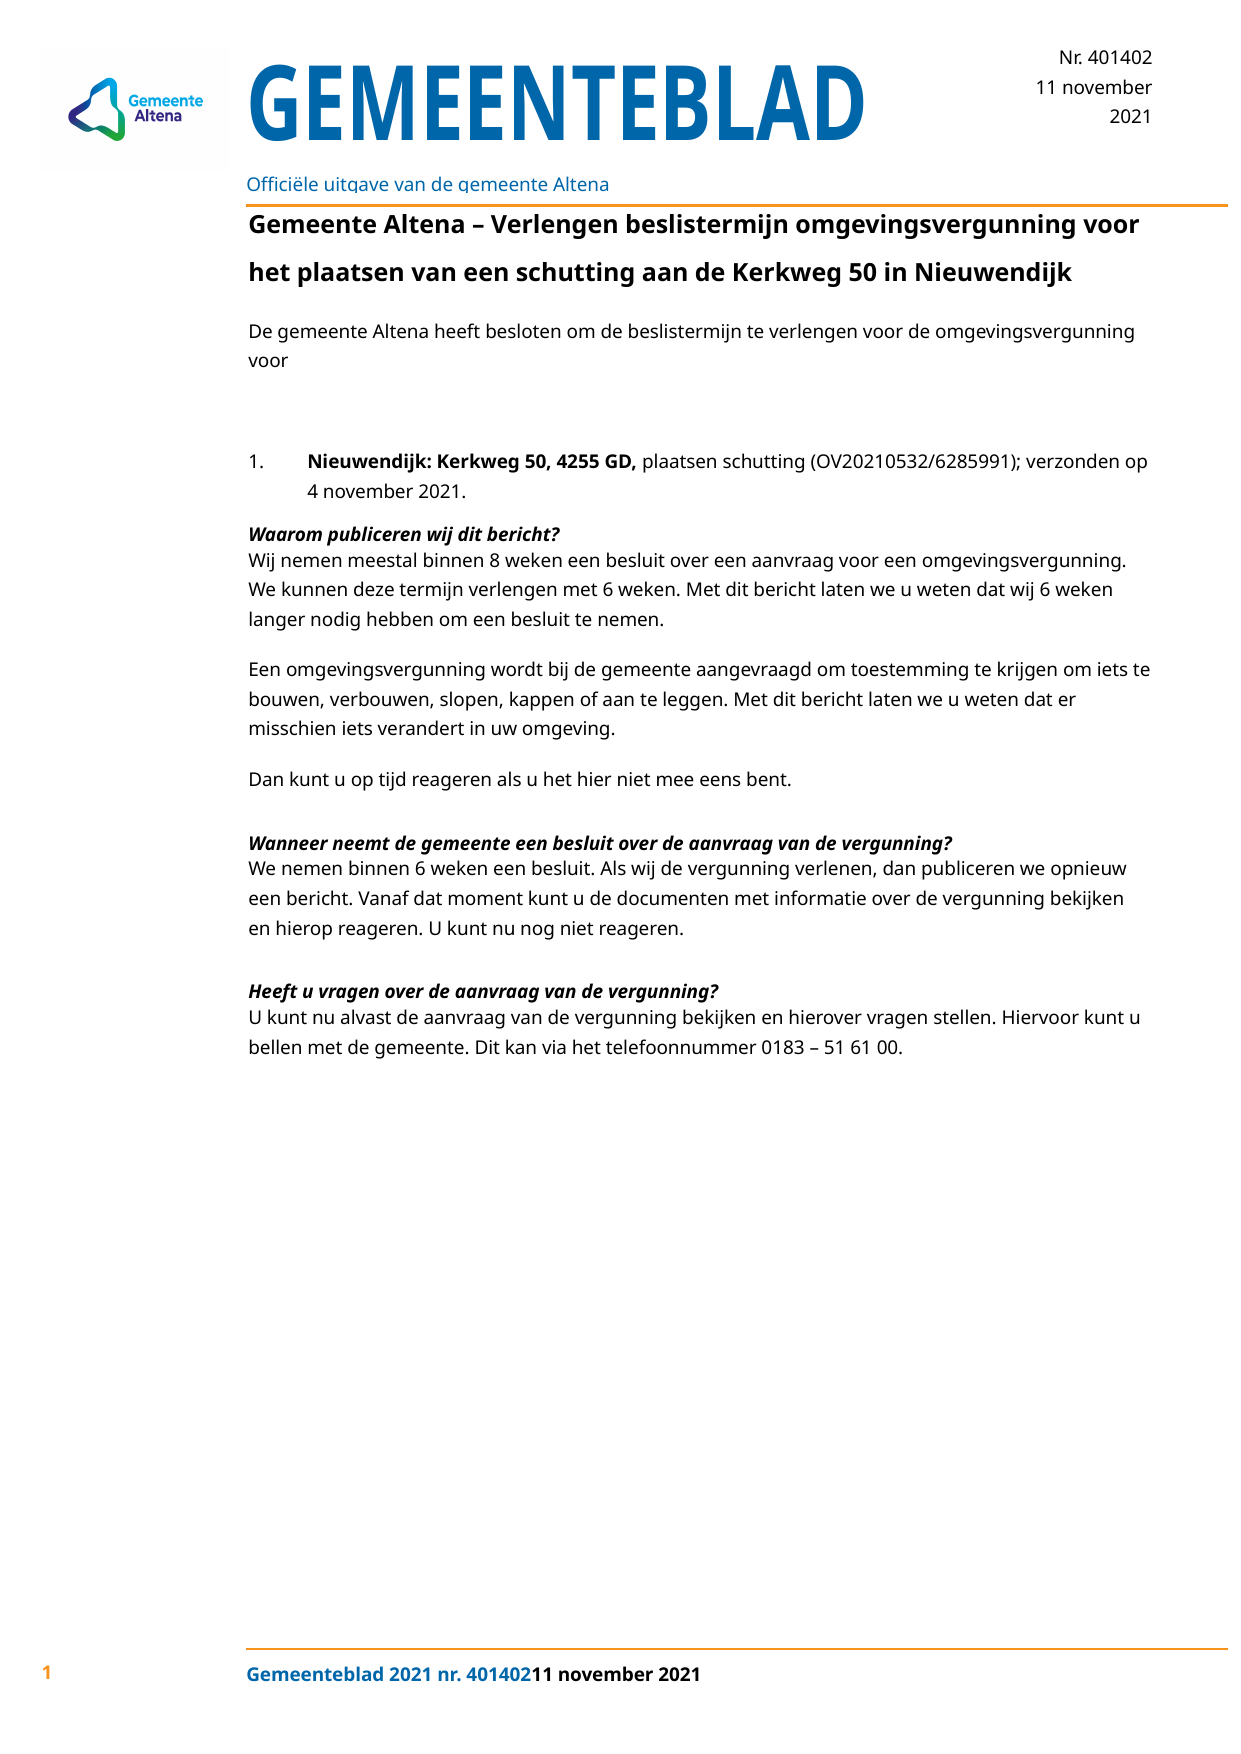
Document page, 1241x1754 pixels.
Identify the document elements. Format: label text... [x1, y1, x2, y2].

text Dan kunt u op tijd reageren als u het hier niet mee eens bent. [248, 766, 1152, 792]
list Nieuwendijk: Kerkweg 50, 4255 GD, plaatsen schutting (OV20210532/6285991); verzonden op 4 november 2021. [248, 448, 1152, 504]
text Wanneer neemt de gemeente een besluit over de aanvraag van de vergunning? [248, 830, 1152, 856]
text Een omgevingsvergunning wordt bij de gemeente aangevraagd om toestemming te krijgen om iets te bouwen, verbouwen, slopen, kappen of aan te leggen. Met dit bericht laten we u weten dat er misschien iets verandert in uw omgeving. [248, 656, 1152, 741]
text Gemeente Altena – Verlengen beslistermijn omgevingsvergunning voor het plaatsen van een schutting aan de Kerkweg 50 in Nieuwendijk [248, 207, 1152, 288]
picture [41, 47, 231, 172]
text We nemen binnen 6 weken een besluit. Als wij de vergunning verlenen, dan publiceren we opnieuw een bericht. Vanaf dat moment kunt u de documenten met informatie over de vergunning bekijken en hierop reageren. U kunt nu nog niet reageren. [248, 856, 1152, 941]
text Wij nemen meestal binnen 8 weken een besluit over een aanvraag voor een omgevingsvergunning. We kunnen deze termijn verlengen met 6 weken. Met dit bericht laten we u weten dat wij 6 weken langer nodig hebben om een besluit te nemen. [248, 547, 1152, 632]
text Heeft u vragen over de aanvraag van de vergunning? [248, 979, 1152, 1004]
text U kunt nu alvast de aanvraag van de vergunning bekijken en hierover vragen stellen. Hiervoor kunt u bellen met de gemeente. Dit kan via het telefoonnummer 0183 – 51 61 00. [248, 1004, 1152, 1060]
text Waarom publiceren wij dit bericht? [248, 521, 1152, 547]
text De gemeente Altena heeft besloten om de beslistermijn te verlengen voor de omgevingsvergunning voor [248, 318, 1152, 373]
